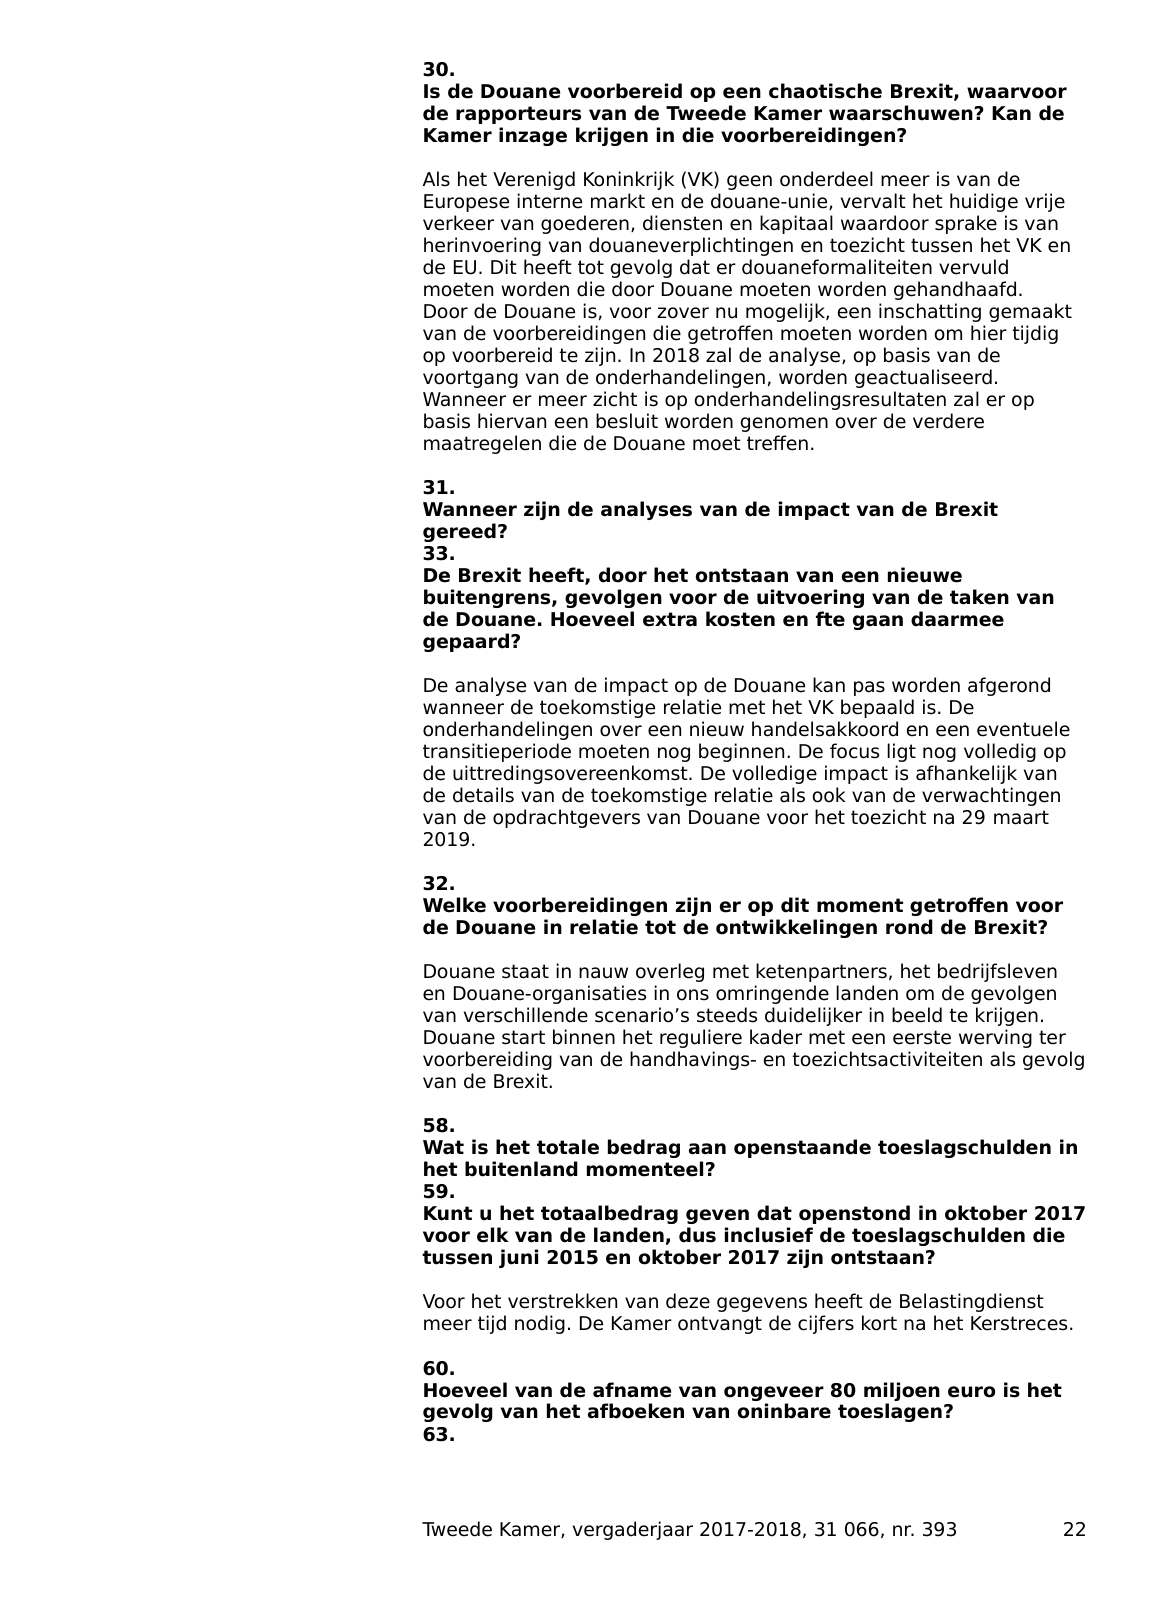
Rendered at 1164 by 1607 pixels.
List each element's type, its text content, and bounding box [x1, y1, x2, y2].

text 58. [422, 1115, 1087, 1137]
text Hoeveel van de afname van ongeveer 80 miljoen euro is het gevolg van het afboeken van oninbare toeslagen? [422, 1379, 1087, 1423]
text Voor het verstrekken van deze gegevens heeft de Belastingdienst meer tijd nodig. De Kamer ontvangt de cijfers kort na het Kerstreces. [422, 1291, 1087, 1335]
text 63. [422, 1423, 1087, 1445]
text Als het Verenigd Koninkrijk (VK) geen onderdeel meer is van de Europese interne markt en de douane-unie, vervalt het huidige vrije verkeer van goederen, diensten en kapitaal waardoor sprake is van herinvoering van douaneverplichtingen en toezicht tussen het VK en de EU. Dit heeft tot gevolg dat er douaneformaliteiten vervuld moeten worden die door Douane moeten worden gehandhaafd. [422, 169, 1087, 301]
text Wat is het totale bedrag aan openstaande toeslagschulden in het buitenland momenteel? [422, 1137, 1087, 1181]
text Kunt u het totaalbedrag geven dat openstond in oktober 2017 voor elk van de landen, dus inclusief de toeslagschulden die tussen juni 2015 en oktober 2017 zijn ontstaan? [422, 1203, 1087, 1269]
text Douane staat in nauw overleg met ketenpartners, het bedrijfsleven en Douane-organisaties in ons omringende landen om de gevolgen van verschillende scenario’s steeds duidelijker in beeld te krijgen. Douane start binnen het reguliere kader met een eerste werving ter voorbereiding van de handhavings- en toezichtsactiviteiten als gevolg van de Brexit. [422, 961, 1087, 1093]
text Door de Douane is, voor zover nu mogelijk, een inschatting gemaakt van de voorbereidingen die getroffen moeten worden om hier tijdig op voorbereid te zijn. In 2018 zal de analyse, op basis van de voortgang van de onderhandelingen, worden geactualiseerd. Wanneer er meer zicht is op onderhandelingsresultaten zal er op basis hiervan een besluit worden genomen over de verdere maatregelen die de Douane moet treffen. [422, 301, 1087, 455]
text De Brexit heeft, door het ontstaan van een nieuwe buitengrens, gevolgen voor de uitvoering van de taken van de Douane. Hoeveel extra kosten en fte gaan daarmee gepaard? [422, 565, 1087, 653]
text Wanneer zijn de analyses van de impact van de Brexit gereed? [422, 499, 1087, 543]
text De analyse van de impact op de Douane kan pas worden afgerond wanneer de toekomstige relatie met het VK bepaald is. De onderhandelingen over een nieuw handelsakkoord en een eventuele transitieperiode moeten nog beginnen. De focus ligt nog volledig op de uittredingsovereenkomst. De volledige impact is afhankelijk van de details van de toekomstige relatie als ook van de verwachtingen van de opdrachtgevers van Douane voor het toezicht na 29 maart 2019. [422, 675, 1087, 851]
text 60. [422, 1357, 1087, 1379]
text 59. [422, 1181, 1087, 1203]
text Is de Douane voorbereid op een chaotische Brexit, waarvoor de rapporteurs van de Tweede Kamer waarschuwen? Kan de Kamer inzage krijgen in die voorbereidingen? [422, 81, 1087, 147]
text 31. [422, 477, 1087, 499]
text 32. [422, 873, 1087, 895]
text 33. [422, 543, 1087, 565]
text 30. [422, 59, 1087, 81]
text Welke voorbereidingen zijn er op dit moment getroffen voor de Douane in relatie tot de ontwikkelingen rond de Brexit? [422, 895, 1087, 939]
